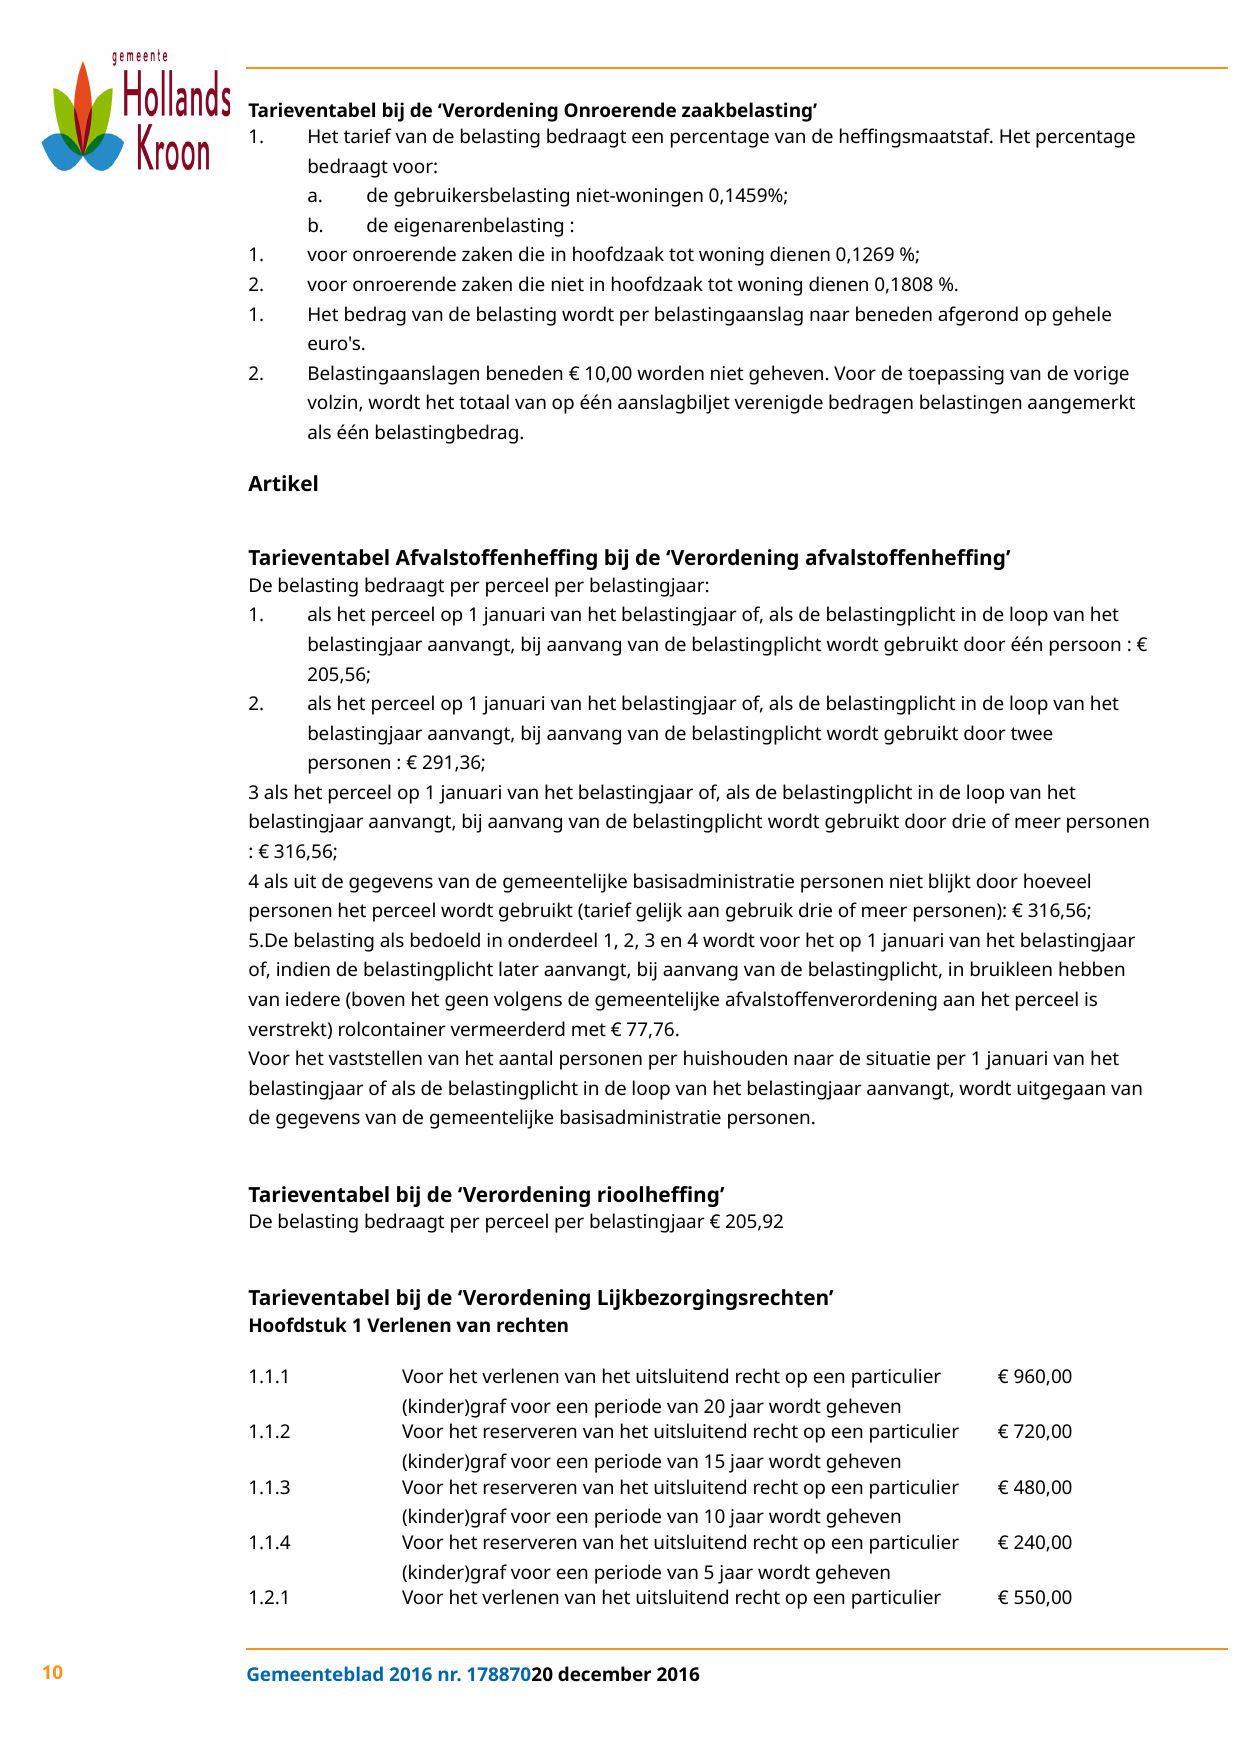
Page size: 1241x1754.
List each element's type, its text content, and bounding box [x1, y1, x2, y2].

list voor onroerende zaken die in hoofdzaak tot woning dienen 0,1269 %; [248, 242, 1152, 267]
text Artikel [248, 469, 1152, 498]
table_cell 1.1.3 [248, 1474, 402, 1529]
list de gebruikersbelasting niet-woningen 0,1459%; [307, 182, 1152, 208]
table_header Hoofdstuk 1 Verlenen van rechten [248, 1312, 998, 1338]
table_cell € 720,00 [998, 1419, 1152, 1474]
table_cell [248, 1338, 402, 1363]
text 3 als het perceel op 1 januari van het belastingjaar of, als de belastingplicht in de loop van het belastingjaar aanvangt, bij aanvang van de belastingplicht wordt gebruikt door drie of meer personen : € 316,56; [248, 779, 1152, 864]
text 4 als uit de gegevens van de gemeentelijke basisadministratie personen niet blijkt door hoeveel personen het perceel wordt gebruikt (tarief gelijk aan gebruik drie of meer personen): € 316,56; [248, 868, 1152, 923]
table_cell [998, 1338, 1152, 1363]
list voor onroerende zaken die niet in hoofdzaak tot woning dienen 0,1808 %. [248, 271, 1152, 297]
table_cell 1.2.1 [248, 1585, 402, 1610]
text Tarieventabel bij de ‘Verordening rioolheffing’ [248, 1180, 1152, 1208]
picture [41, 47, 231, 172]
table_cell Voor het verlenen van het uitsluitend recht op een particulier (kinder)graf voor een periode van 20 jaar wordt geheven [402, 1363, 998, 1419]
table_header [998, 1312, 1152, 1338]
table_cell Voor het reserveren van het uitsluitend recht op een particulier (kinder)graf voor een periode van 15 jaar wordt geheven [402, 1419, 998, 1474]
table_cell 1.1.2 [248, 1419, 402, 1474]
table_cell [402, 1338, 998, 1363]
table_cell Voor het verlenen van het uitsluitend recht op een particulier [402, 1585, 998, 1610]
text Voor het vaststellen van het aantal personen per huishouden naar de situatie per 1 januari van het belastingjaar of als de belastingplicht in de loop van het belastingjaar aanvangt, wordt uitgegaan van de gegevens van de gemeentelijke basisadministratie personen. [248, 1045, 1152, 1130]
text Tarieventabel bij de ‘Verordening Lijkbezorgingsrechten’ [248, 1283, 1152, 1312]
table_cell 1.1.1 [248, 1363, 402, 1419]
text Tarieventabel bij de ‘Verordening Onroerende zaakbelasting’ [248, 95, 1152, 123]
list als het perceel op 1 januari van het belastingjaar of, als de belastingplicht in de loop van het belastingjaar aanvangt, bij aanvang van de belastingplicht wordt gebruikt door één persoon : € 205,56; [248, 602, 1152, 686]
text Tarieventabel Afvalstoffenheffing bij de ‘Verordening afvalstoffenheffing’ [248, 543, 1152, 572]
table_cell € 550,00 [998, 1585, 1152, 1610]
list de eigenarenbelasting : [307, 212, 1152, 238]
text De belasting bedraagt per perceel per belastingjaar € 205,92 [248, 1208, 1152, 1234]
table_cell € 960,00 [998, 1363, 1152, 1419]
table_cell € 480,00 [998, 1474, 1152, 1529]
list als het perceel op 1 januari van het belastingjaar of, als de belastingplicht in de loop van het belastingjaar aanvangt, bij aanvang van de belastingplicht wordt gebruikt door twee personen : € 291,36; [248, 690, 1152, 775]
list Het tarief van de belasting bedraagt een percentage van de heffingsmaatstaf. Het percentage bedraagt voor: [248, 123, 1152, 178]
table_cell Voor het reserveren van het uitsluitend recht op een particulier (kinder)graf voor een periode van 5 jaar wordt geheven [402, 1529, 998, 1584]
table_cell Voor het reserveren van het uitsluitend recht op een particulier (kinder)graf voor een periode van 10 jaar wordt geheven [402, 1474, 998, 1529]
list Het bedrag van de belasting wordt per belastingaanslag naar beneden afgerond op gehele euro's. [248, 301, 1152, 356]
text De belasting bedraagt per perceel per belastingjaar: [248, 572, 1152, 598]
list Belastingaanslagen beneden € 10,00 worden niet geheven. Voor de toepassing van de vorige volzin, wordt het totaal van op één aanslagbiljet verenigde bedragen belastingen aangemerkt als één belastingbedrag. [248, 360, 1152, 445]
table_cell 1.1.4 [248, 1529, 402, 1584]
text 5.De belasting als bedoeld in onderdeel 1, 2, 3 en 4 wordt voor het op 1 januari van het belastingjaar of, indien de belastingplicht later aanvangt, bij aanvang van de belastingplicht, in bruikleen hebben van iedere (boven het geen volgens de gemeentelijke afvalstoffenverordening aan het perceel is verstrekt) rolcontainer vermeerderd met € 77,76. [248, 927, 1152, 1041]
table_cell € 240,00 [998, 1529, 1152, 1584]
